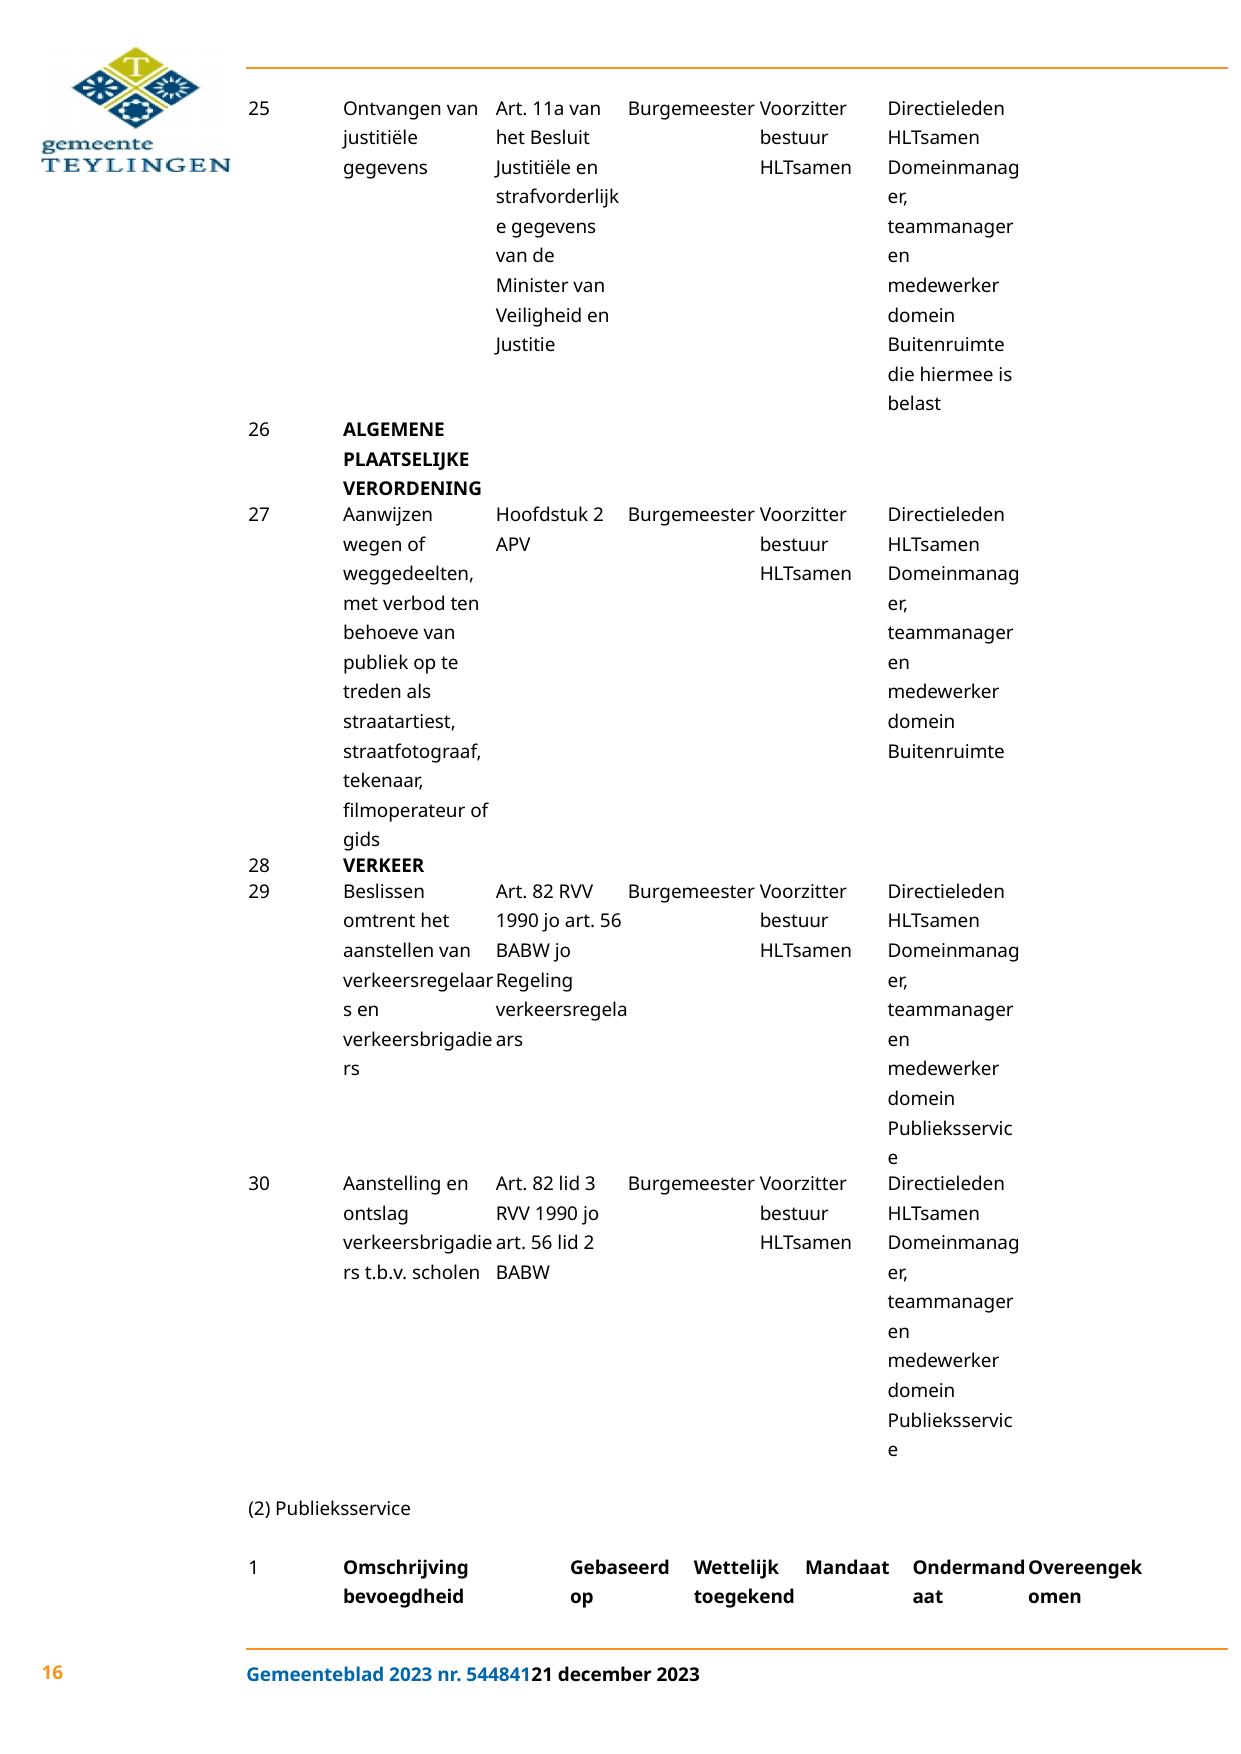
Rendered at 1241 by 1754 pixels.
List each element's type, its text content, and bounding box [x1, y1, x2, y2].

table_header Wettelijk toegekend [694, 1554, 805, 1609]
table_cell Aanwijzen wegen of weggedeelten, met verbod ten behoeve van publiek op te treden als straatartiest, straatfotograaf, tekenaar, filmoperateur of gids [343, 501, 496, 852]
table_cell 29 [248, 878, 343, 1170]
table_cell [1020, 95, 1152, 416]
table_cell [1020, 501, 1152, 852]
table_cell Voorzitter bestuur HLTsamen [760, 95, 887, 416]
table_cell 26 [248, 416, 343, 501]
table_cell Burgemeester [628, 1170, 759, 1462]
table_cell Directieleden HLTsamen Domeinmanager, teammanager en medewerker domein Publieksservice [888, 878, 1019, 1170]
table_cell [888, 416, 1019, 501]
table_header Overeengekomen [1028, 1554, 1152, 1609]
table_cell [1020, 1170, 1152, 1462]
table_cell [760, 853, 887, 878]
table_cell Art. 82 lid 3 RVV 1990 jo art. 56 lid 2 BABW [496, 1170, 628, 1462]
table_header Ondermandaat [912, 1554, 1028, 1609]
table_cell Voorzitter bestuur HLTsamen [760, 501, 887, 852]
table_cell [496, 416, 628, 501]
table_header Mandaat [805, 1554, 912, 1609]
text (2) Publieksservice [248, 1495, 1152, 1521]
table_cell Voorzitter bestuur HLTsamen [760, 878, 887, 1170]
table_cell [628, 853, 759, 878]
table_cell Directieleden HLTsamen Domeinmanager, teammanager en medewerker domein Buitenruimte die hiermee is belast [888, 95, 1019, 416]
table_cell ALGEMENE PLAATSELIJKE VERORDENING [343, 416, 496, 501]
table_header 1 [248, 1554, 343, 1609]
table_header Omschrijving bevoegdheid [343, 1554, 570, 1609]
table_cell [1020, 878, 1152, 1170]
table_cell Directieleden HLTsamen Domeinmanager, teammanager en medewerker domein Publieksservice [888, 1170, 1019, 1462]
table_cell Burgemeester [628, 878, 759, 1170]
table_cell Directieleden HLTsamen Domeinmanager, teammanager en medewerker domein Buitenruimte [888, 501, 1019, 852]
table_cell Voorzitter bestuur HLTsamen [760, 1170, 887, 1462]
table_cell Burgemeester [628, 95, 759, 416]
table_header Gebaseerd op [570, 1554, 693, 1609]
table_cell Ontvangen van justitiële gegevens [343, 95, 496, 416]
table_cell [760, 416, 887, 501]
table_cell Beslissen omtrent het aanstellen van verkeersregelaars en verkeersbrigadiers [343, 878, 496, 1170]
picture [41, 47, 231, 172]
table_cell Burgemeester [628, 501, 759, 852]
table_cell VERKEER [343, 853, 496, 878]
table_cell [1020, 853, 1152, 878]
table_cell 27 [248, 501, 343, 852]
table_cell Hoofdstuk 2 APV [496, 501, 628, 852]
table_cell Art. 82 RVV 1990 jo art. 56 BABW jo Regeling verkeersregelaars [496, 878, 628, 1170]
table_cell [1020, 416, 1152, 501]
table_cell Art. 11a van het Besluit Justitiële en strafvorderlijke gegevens van de Minister van Veiligheid en Justitie [496, 95, 628, 416]
table_cell [496, 853, 628, 878]
table_cell [628, 416, 759, 501]
table_cell 30 [248, 1170, 343, 1462]
table_cell 28 [248, 853, 343, 878]
table_cell [888, 853, 1019, 878]
table_cell 25 [248, 95, 343, 416]
table_cell Aanstelling en ontslag verkeersbrigadiers t.b.v. scholen [343, 1170, 496, 1462]
